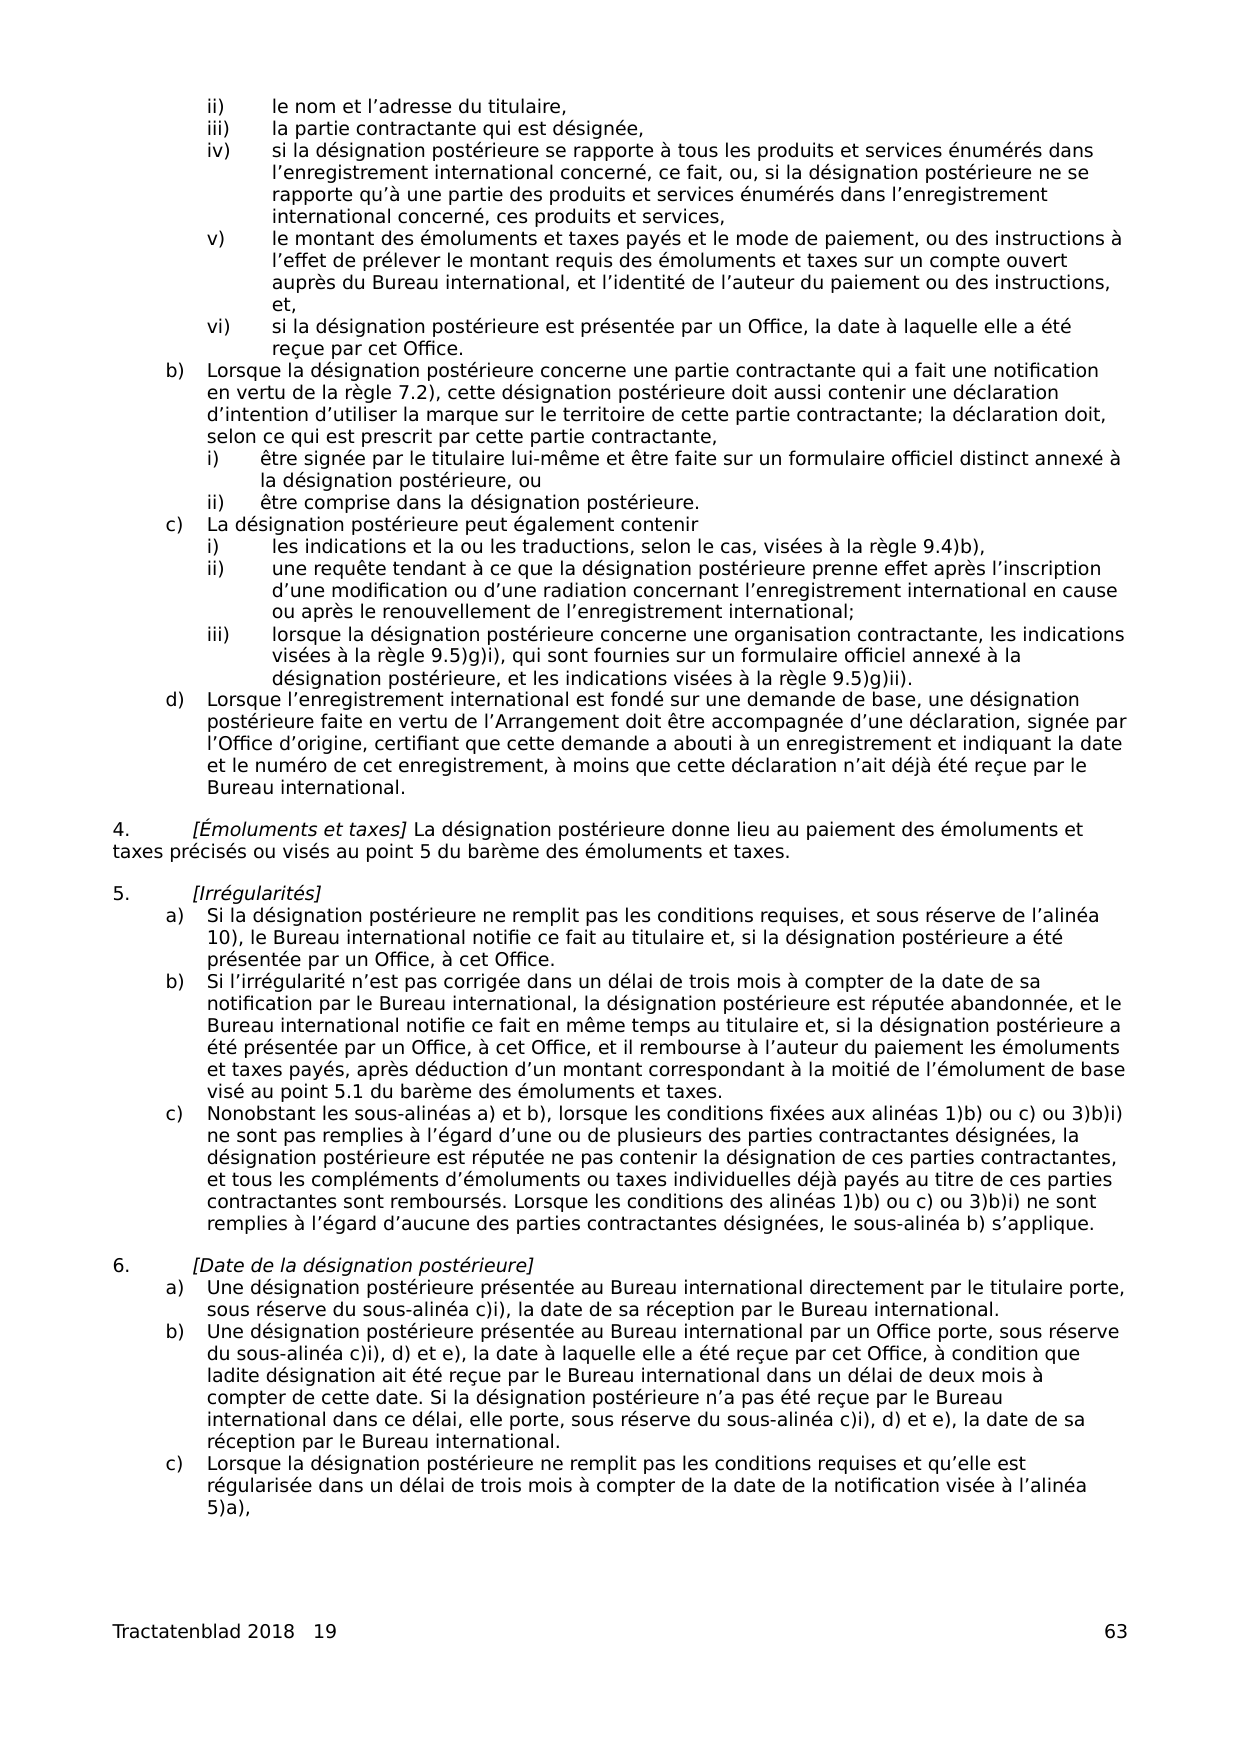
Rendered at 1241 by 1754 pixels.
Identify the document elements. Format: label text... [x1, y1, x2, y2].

text 5. [Irrégularités] [112, 883, 1128, 905]
text a) Si la désignation postérieure ne remplit pas les conditions requises, et sous réserve de l’alinéa 10), le Bureau international notifie ce fait au titulaire et, si la désignation postérieure a été présentée par un Office, à cet Office. [165, 905, 1128, 971]
text b) Si l’irrégularité n’est pas corrigée dans un délai de trois mois à compter de la date de sa notification par le Bureau international, la désignation postérieure est réputée abandonnée, et le Bureau international notifie ce fait en même temps au titulaire et, si la désignation postérieure a été présentée par un Office, à cet Office, et il rembourse à l’auteur du paiement les émoluments et taxes payés, après déduction d’un montant correspondant à la moitié de l’émolument de base visé au point 5.1 du barème des émoluments et taxes. [165, 971, 1128, 1103]
text ii) être comprise dans la désignation postérieure. [207, 492, 1128, 513]
text c) Lorsque la désignation postérieure ne remplit pas les conditions requises et qu’elle est régularisée dans un délai de trois mois à compter de la date de la notification visée à l’alinéa 5)a), [165, 1453, 1128, 1519]
text iii) la partie contractante qui est désignée, [207, 118, 1128, 140]
text 6. [Date de la désignation postérieure] [112, 1255, 1128, 1277]
text d) Lorsque l’enregistrement international est fondé sur une demande de base, une désignation postérieure faite en vertu de l’Arrangement doit être accompagnée d’une déclaration, signée par l’Office d’origine, certifiant que cette demande a abouti à un enregistrement et indiquant la date et le numéro de cet enregistrement, à moins que cette déclaration n’ait déjà été reçue par le Bureau international. [165, 689, 1128, 799]
text b) Une désignation postérieure présentée au Bureau international par un Office porte, sous réserve du sous-alinéa c)i), d) et e), la date à laquelle elle a été reçue par cet Office, à condition que ladite désignation ait été reçue par le Bureau international dans un délai de deux mois à compter de cette date. Si la désignation postérieure n’a pas été reçue par le Bureau international dans ce délai, elle porte, sous réserve du sous-alinéa c)i), d) et e), la date de sa réception par le Bureau international. [165, 1321, 1128, 1453]
text v) le montant des émoluments et taxes payés et le mode de paiement, ou des instructions à l’effet de prélever le montant requis des émoluments et taxes sur un compte ouvert auprès du Bureau international, et l’identité de l’auteur du paiement ou des instructions, et, [207, 228, 1128, 316]
text iii) lorsque la désignation postérieure concerne une organisation contractante, les indications visées à la règle 9.5)g)i), qui sont fournies sur un formulaire officiel annexé à la désignation postérieure, et les indications visées à la règle 9.5)g)ii). [207, 623, 1128, 689]
text c) Nonobstant les sous-alinéas a) et b), lorsque les conditions fixées aux alinéas 1)b) ou c) ou 3)b)i) ne sont pas remplies à l’égard d’une ou de plusieurs des parties contractantes désignées, la désignation postérieure est réputée ne pas contenir la désignation de ces parties contractantes, et tous les compléments d’émoluments ou taxes individuelles déjà payés au titre de ces parties contractantes sont remboursés. Lorsque les conditions des alinéas 1)b) ou c) ou 3)b)i) ne sont remplies à l’égard d’aucune des parties contractantes désignées, le sous-alinéa b) s’applique. [165, 1103, 1128, 1235]
text i) les indications et la ou les traductions, selon le cas, visées à la règle 9.4)b), [207, 536, 1128, 557]
text i) être signée par le titulaire lui-même et être faite sur un formulaire officiel distinct annexé à la désignation postérieure, ou [207, 448, 1128, 492]
text vi) si la désignation postérieure est présentée par un Office, la date à laquelle elle a été reçue par cet Office. [207, 316, 1128, 360]
text c) La désignation postérieure peut également contenir [165, 513, 1128, 536]
text iv) si la désignation postérieure se rapporte à tous les produits et services énumérés dans l’enregistrement international concerné, ce fait, ou, si la désignation postérieure ne se rapporte qu’à une partie des produits et services énumérés dans l’enregistrement international concerné, ces produits et services, [207, 140, 1128, 228]
text 4. [Émoluments et taxes] La désignation postérieure donne lieu au paiement des émoluments et taxes précisés ou visés au point 5 du barème des émoluments et taxes. [112, 819, 1128, 863]
text ii) une requête tendant à ce que la désignation postérieure prenne effet après l’inscription d’une modification ou d’une radiation concernant l’enregistrement international en cause ou après le renouvellement de l’enregistrement international; [207, 557, 1128, 623]
text a) Une désignation postérieure présentée au Bureau international directement par le titulaire porte, sous réserve du sous-alinéa c)i), la date de sa réception par le Bureau international. [165, 1277, 1128, 1321]
text ii) le nom et l’adresse du titulaire, [207, 96, 1128, 118]
text b) Lorsque la désignation postérieure concerne une partie contractante qui a fait une notification en vertu de la règle 7.2), cette désignation postérieure doit aussi contenir une déclaration d’intention d’utiliser la marque sur le territoire de cette partie contractante; la déclaration doit, selon ce qui est prescrit par cette partie contractante, [165, 360, 1128, 448]
